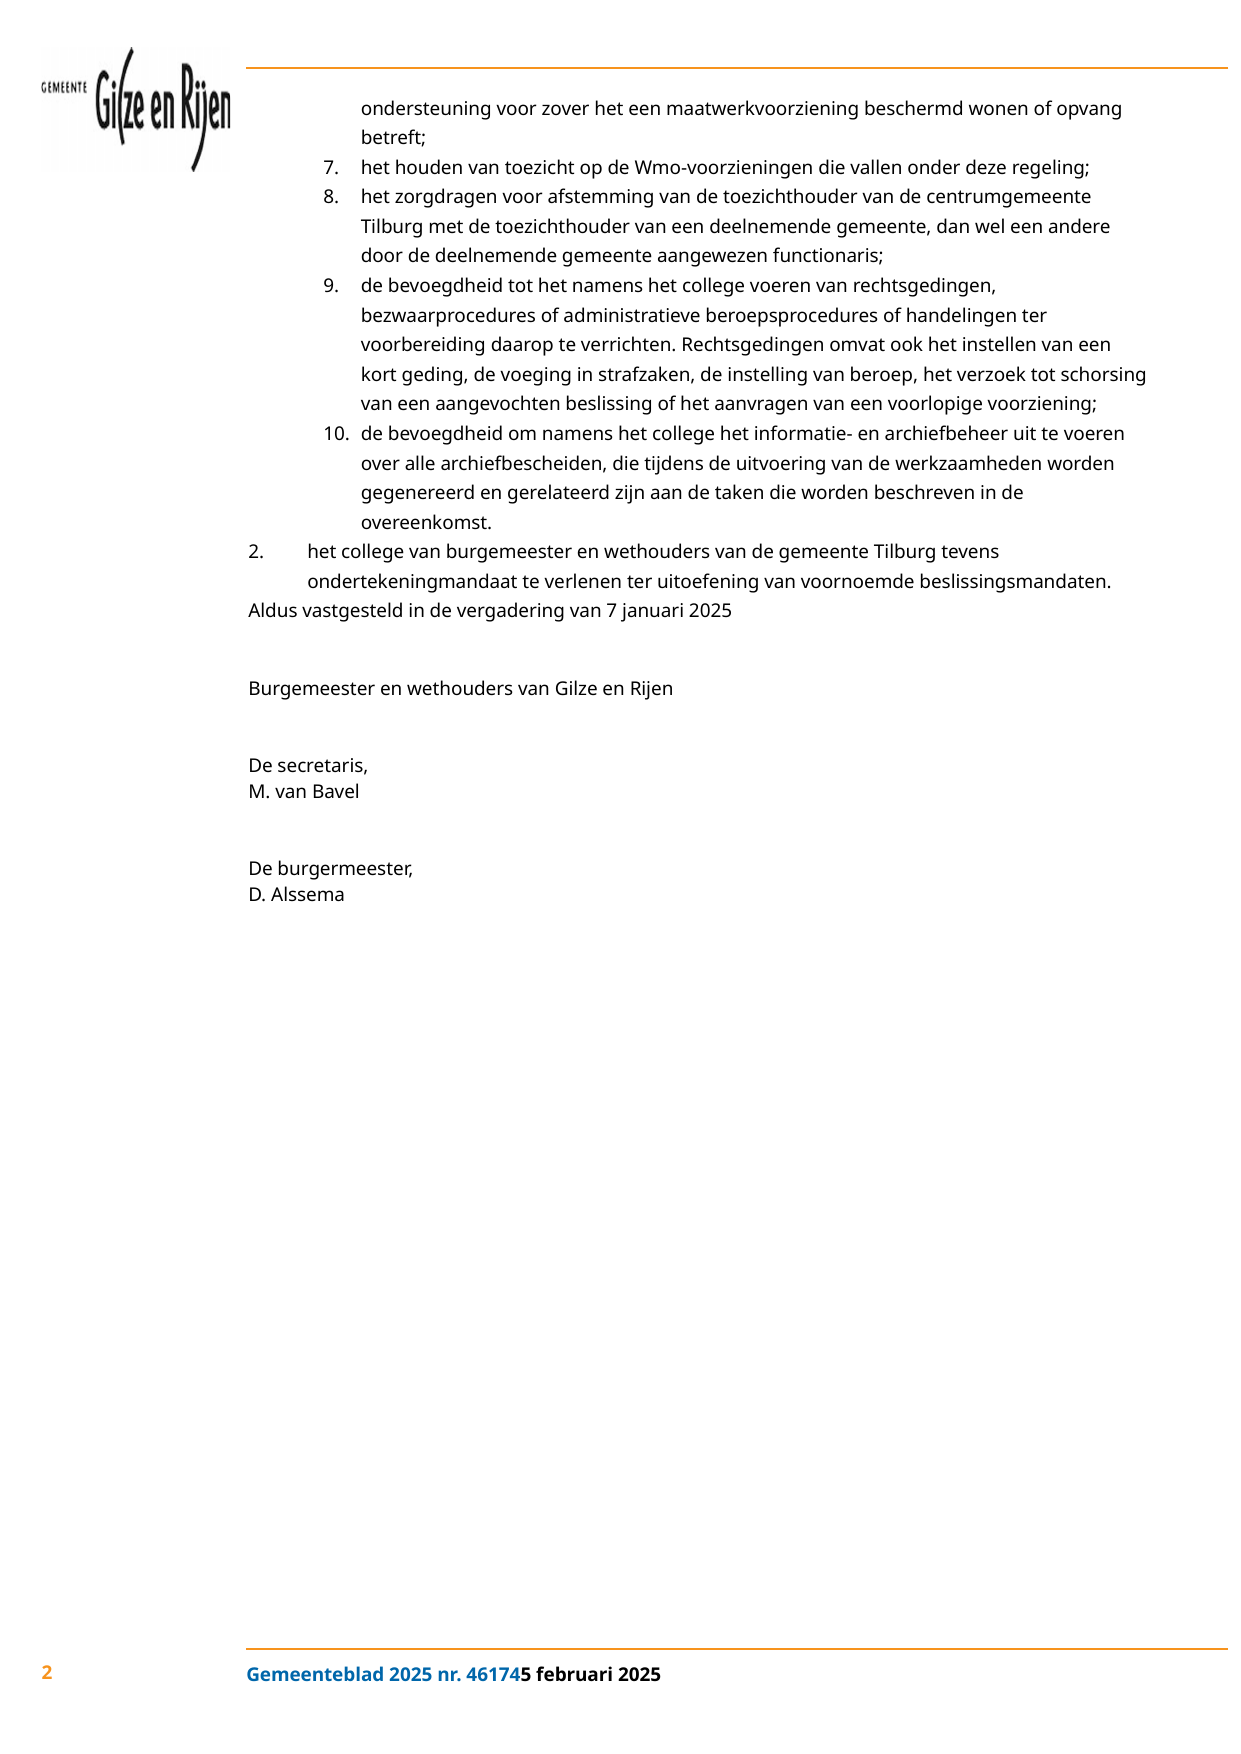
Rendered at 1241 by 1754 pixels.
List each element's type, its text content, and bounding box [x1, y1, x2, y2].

text Burgemeester en wethouders van Gilze en Rijen [248, 675, 1152, 701]
text Aldus vastgesteld in de vergadering van 7 januari 2025 [248, 598, 1152, 623]
text De secretaris, [248, 752, 1152, 778]
list ondersteuning voor zover het een maatwerkvoorziening beschermd wonen of opvang betreft; [323, 95, 1152, 150]
text De burgermeester, [248, 855, 1152, 881]
picture [41, 47, 231, 172]
text D. Alssema [248, 881, 1152, 906]
list het college van burgemeester en wethouders van de gemeente Tilburg tevens ondertekeningmandaat te verlenen ter uitoefening van voornoemde beslissingsmandaten. [248, 538, 1152, 594]
list het houden van toezicht op de Wmo-voorzieningen die vallen onder deze regeling; [323, 154, 1152, 180]
text M. van Bavel [248, 778, 1152, 803]
list het zorgdragen voor afstemming van de toezichthouder van de centrumgemeente Tilburg met de toezichthouder van een deelnemende gemeente, dan wel een andere door de deelnemende gemeente aangewezen functionaris; [323, 183, 1152, 268]
list de bevoegdheid tot het namens het college voeren van rechtsgedingen, bezwaarprocedures of administratieve beroepsprocedures of handelingen ter voorbereiding daarop te verrichten. Rechtsgedingen omvat ook het instellen van een kort geding, de voeging in strafzaken, de instelling van beroep, het verzoek tot schorsing van een aangevochten beslissing of het aanvragen van een voorlopige voorziening; [323, 272, 1152, 416]
list de bevoegdheid om namens het college het informatie- en archiefbeheer uit te voeren over alle archiefbescheiden, die tijdens de uitvoering van de werkzaamheden worden gegenereerd en gerelateerd zijn aan de taken die worden beschreven in de overeenkomst. [323, 420, 1152, 535]
